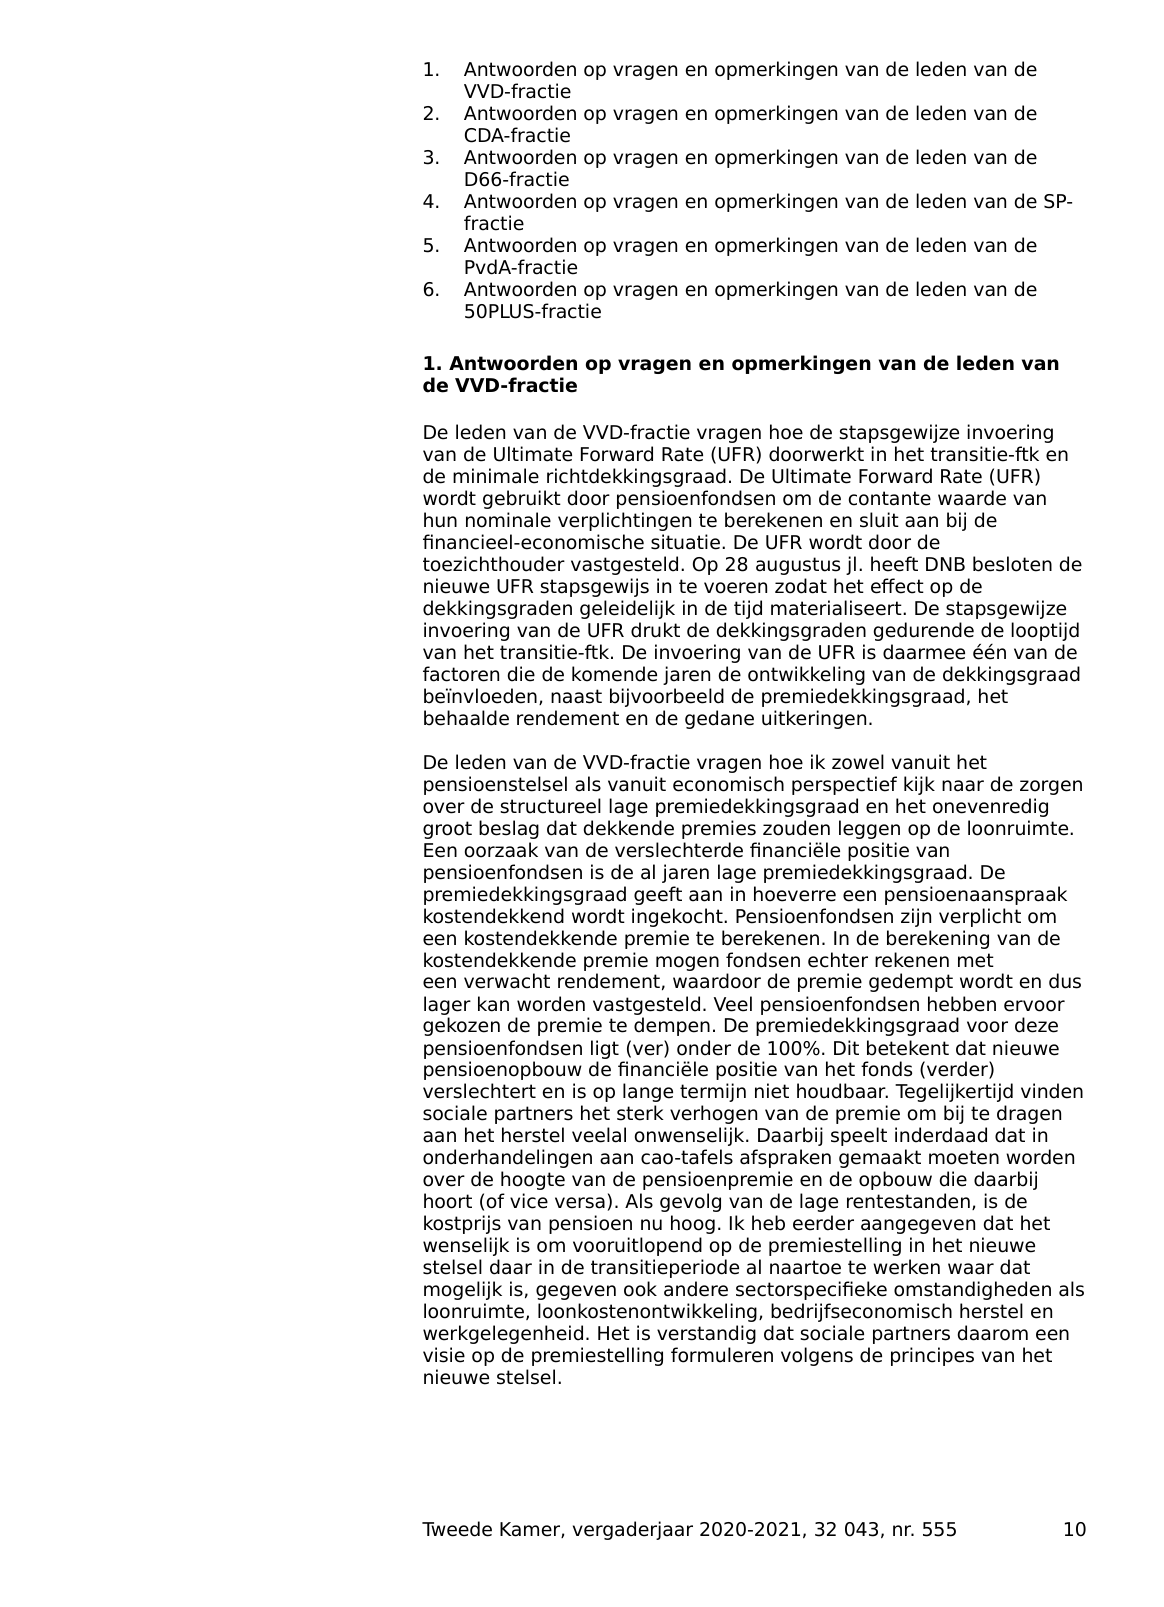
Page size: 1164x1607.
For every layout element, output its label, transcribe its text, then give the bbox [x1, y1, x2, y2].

text 4. Antwoorden op vragen en opmerkingen van de leden van de SP-fractie [422, 191, 1087, 235]
text 2. Antwoorden op vragen en opmerkingen van de leden van de CDA-fractie [422, 103, 1087, 147]
text 5. Antwoorden op vragen en opmerkingen van de leden van de PvdA-fractie [422, 235, 1087, 279]
subtitle 1. Antwoorden op vragen en opmerkingen van de leden van de VVD-fractie [422, 353, 1087, 397]
text 6. Antwoorden op vragen en opmerkingen van de leden van de 50PLUS-fractie [422, 279, 1087, 323]
text 1. Antwoorden op vragen en opmerkingen van de leden van de VVD-fractie [422, 59, 1087, 103]
text een verwacht rendement, waardoor de premie gedempt wordt en dus lager kan worden vastgesteld. Veel pensioenfondsen hebben ervoor gekozen de premie te dempen. De premiedekkingsgraad voor deze pensioenfondsen ligt (ver) onder de 100%. Dit betekent dat nieuwe pensioenopbouw de financiële positie van het fonds (verder) verslechtert en is op lange termijn niet houdbaar. Tegelijkertijd vinden sociale partners het sterk verhogen van de premie om bij te dragen aan het herstel veelal onwenselijk. Daarbij speelt inderdaad dat in onderhandelingen aan cao-tafels afspraken gemaakt moeten worden over de hoogte van de pensioenpremie en de opbouw die daarbij hoort (of vice versa). Als gevolg van de lage rentestanden, is de kostprijs van pensioen nu hoog. Ik heb eerder aangegeven dat het wenselijk is om vooruitlopend op de premiestelling in het nieuwe stelsel daar in de transitieperiode al naartoe te werken waar dat mogelijk is, gegeven ook andere sectorspecifieke omstandigheden als loonruimte, loonkostenontwikkeling, bedrijfseconomisch herstel en werkgelegenheid. Het is verstandig dat sociale partners daarom een visie op de premiestelling formuleren volgens de principes van het nieuwe stelsel. [422, 971, 1087, 1389]
text De leden van de VVD-fractie vragen hoe ik zowel vanuit het pensioenstelsel als vanuit economisch perspectief kijk naar de zorgen over de structureel lage premiedekkingsgraad en het onevenredig groot beslag dat dekkende premies zouden leggen op de loonruimte. Een oorzaak van de verslechterde financiële positie van pensioenfondsen is de al jaren lage premiedekkingsgraad. De premiedekkingsgraad geeft aan in hoeverre een pensioenaanspraak kostendekkend wordt ingekocht. Pensioenfondsen zijn verplicht om een kostendekkende premie te berekenen. In de berekening van de kostendekkende premie mogen fondsen echter rekenen met [422, 752, 1087, 971]
text De leden van de VVD-fractie vragen hoe de stapsgewijze invoering van de Ultimate Forward Rate (UFR) doorwerkt in het transitie-ftk en de minimale richtdekkingsgraad. De Ultimate Forward Rate (UFR) wordt gebruikt door pensioenfondsen om de contante waarde van hun nominale verplichtingen te berekenen en sluit aan bij de financieel-economische situatie. De UFR wordt door de toezichthouder vastgesteld. Op 28 augustus jl. heeft DNB besloten de nieuwe UFR stapsgewijs in te voeren zodat het effect op de dekkingsgraden geleidelijk in de tijd materialiseert. De stapsgewijze invoering van de UFR drukt de dekkingsgraden gedurende de looptijd van het transitie-ftk. De invoering van de UFR is daarmee één van de factoren die de komende jaren de ontwikkeling van de dekkingsgraad beïnvloeden, naast bijvoorbeeld de premiedekkingsgraad, het behaalde rendement en de gedane uitkeringen. [422, 422, 1087, 729]
text 3. Antwoorden op vragen en opmerkingen van de leden van de D66-fractie [422, 147, 1087, 191]
